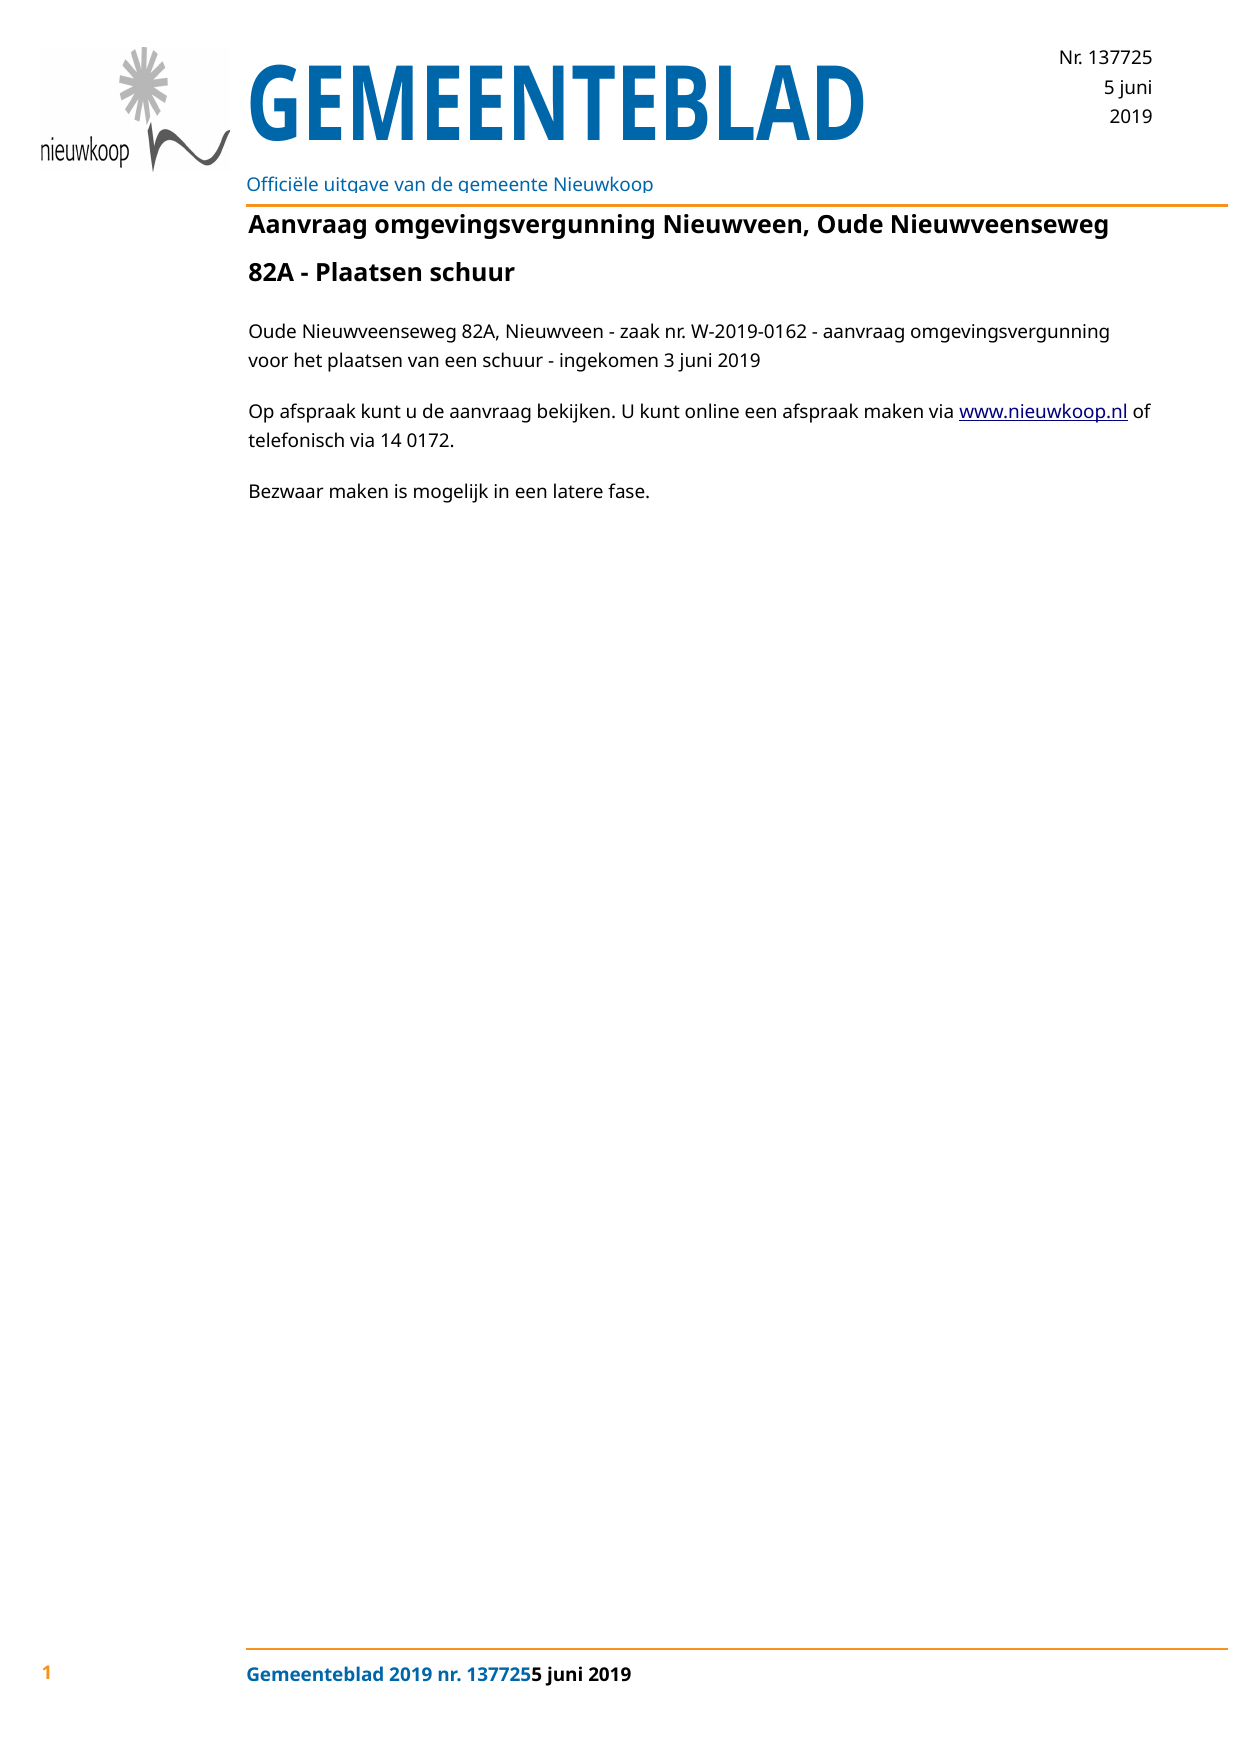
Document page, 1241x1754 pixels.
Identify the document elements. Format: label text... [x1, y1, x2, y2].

text Oude Nieuwveenseweg 82A, Nieuwveen - zaak nr. W-2019-0162 - aanvraag omgevingsvergunning voor het plaatsen van een schuur - ingekomen 3 juni 2019 [248, 318, 1152, 373]
text Op afspraak kunt u de aanvraag bekijken. U kunt online een afspraak maken via www.nieuwkoop.nl of telefonisch via 14 0172. [248, 398, 1152, 453]
picture [41, 47, 231, 172]
text Aanvraag omgevingsvergunning Nieuwveen, Oude Nieuwveenseweg 82A - Plaatsen schuur [248, 207, 1152, 288]
text Bezwaar maken is mogelijk in een latere fase. [248, 478, 1152, 504]
